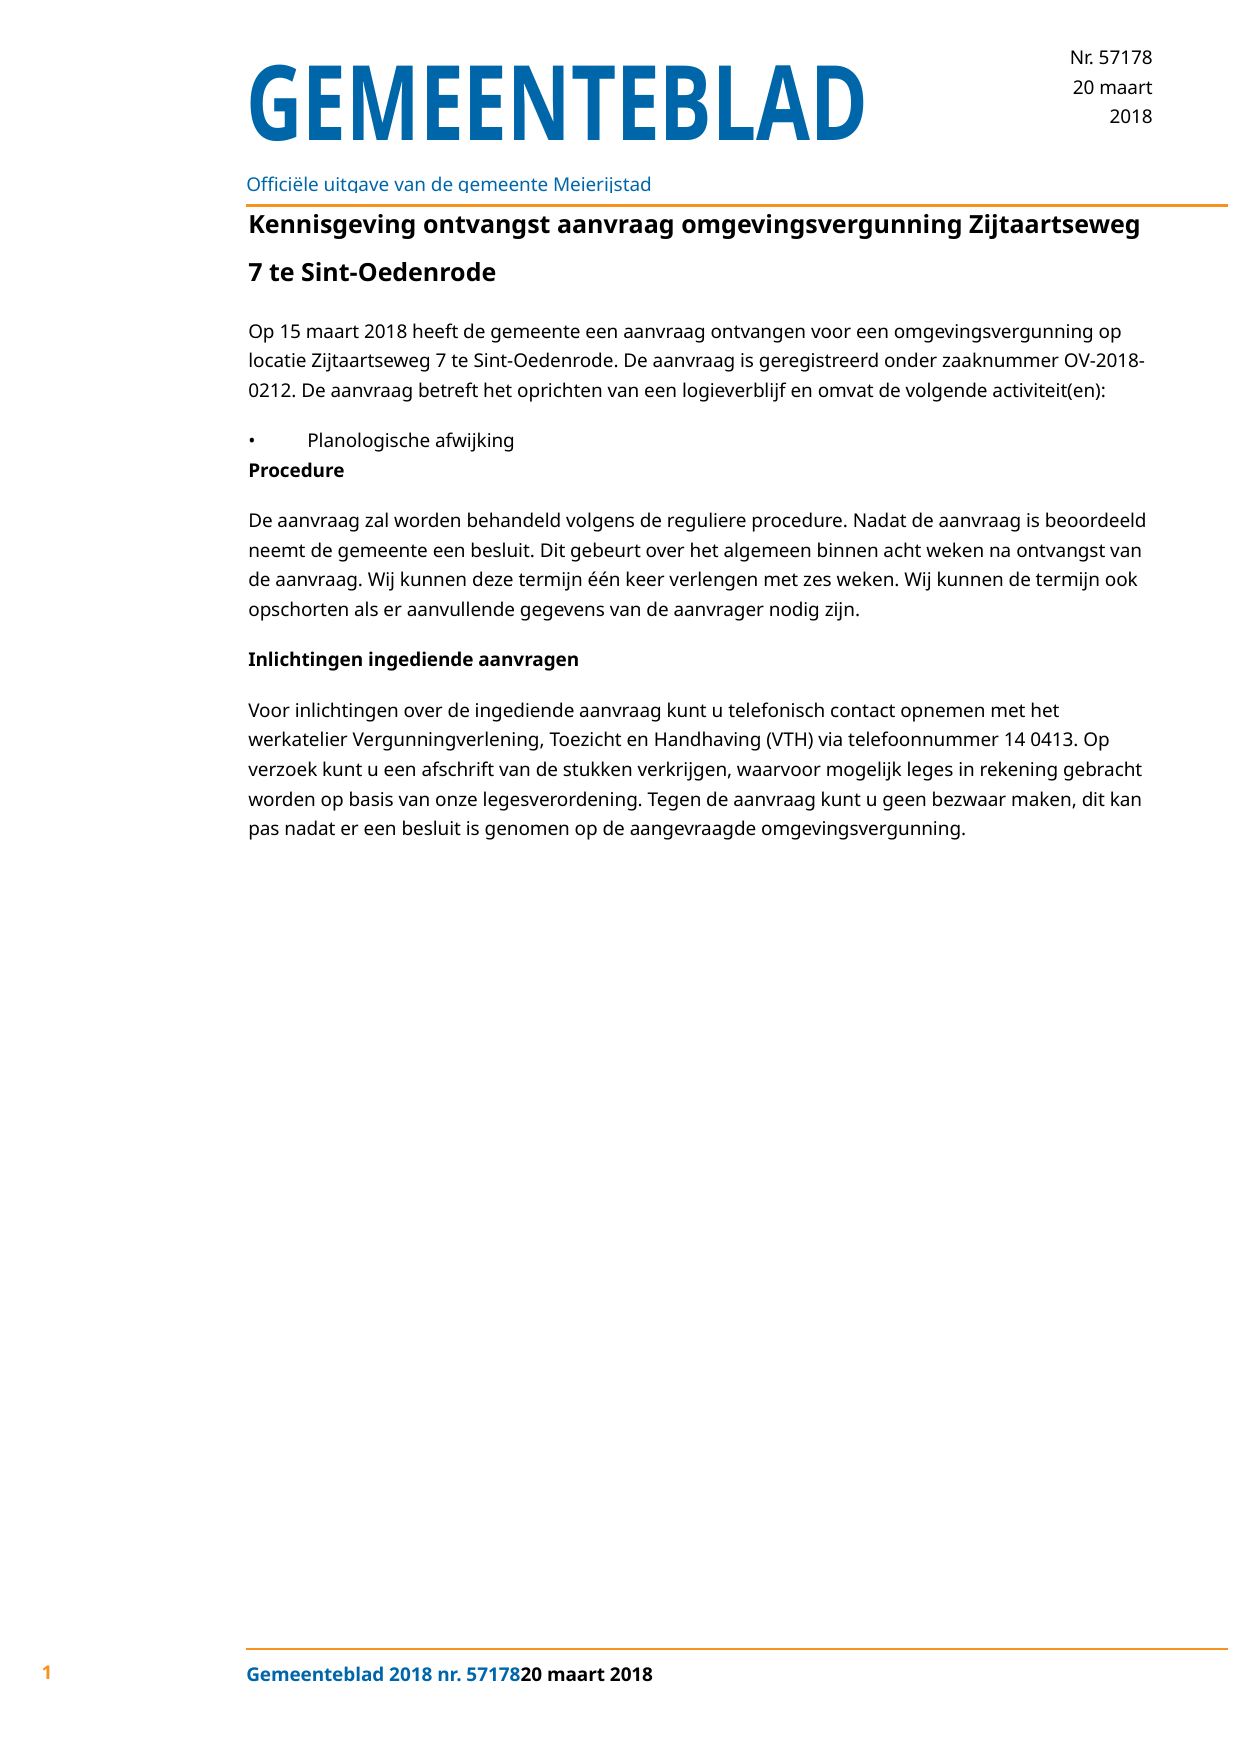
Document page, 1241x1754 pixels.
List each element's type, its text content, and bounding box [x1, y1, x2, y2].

text Kennisgeving ontvangst aanvraag omgevingsvergunning Zijtaartseweg 7 te Sint-Oedenrode [248, 207, 1152, 288]
text Voor inlichtingen over de ingediende aanvraag kunt u telefonisch contact opnemen met het werkatelier Vergunningverlening, Toezicht en Handhaving (VTH) via telefoonnummer 14 0413. Op verzoek kunt u een afschrift van de stukken verkrijgen, waarvoor mogelijk leges in rekening gebracht worden op basis van onze legesverordening. Tegen de aanvraag kunt u geen bezwaar maken, dit kan pas nadat er een besluit is genomen op de aangevraagde omgevingsvergunning. [248, 697, 1152, 841]
text Op 15 maart 2018 heeft de gemeente een aanvraag ontvangen voor een omgevingsvergunning op locatie Zijtaartseweg 7 te Sint-Oedenrode. De aanvraag is geregistreerd onder zaaknummer OV-2018-0212. De aanvraag betreft het oprichten van een logieverblijf en omvat de volgende activiteit(en): [248, 318, 1152, 403]
text Inlichtingen ingediende aanvragen [248, 647, 1152, 672]
text De aanvraag zal worden behandeld volgens de reguliere procedure. Nadat de aanvraag is beoordeeld neemt de gemeente een besluit. Dit gebeurt over het algemeen binnen acht weken na ontvangst van de aanvraag. Wij kunnen deze termijn één keer verlengen met zes weken. Wij kunnen de termijn ook opschorten als er aanvullende gegevens van de aanvrager nodig zijn. [248, 507, 1152, 622]
text Procedure [248, 457, 1152, 483]
list Planologische afwijking [248, 427, 1152, 453]
picture [41, 47, 231, 172]
